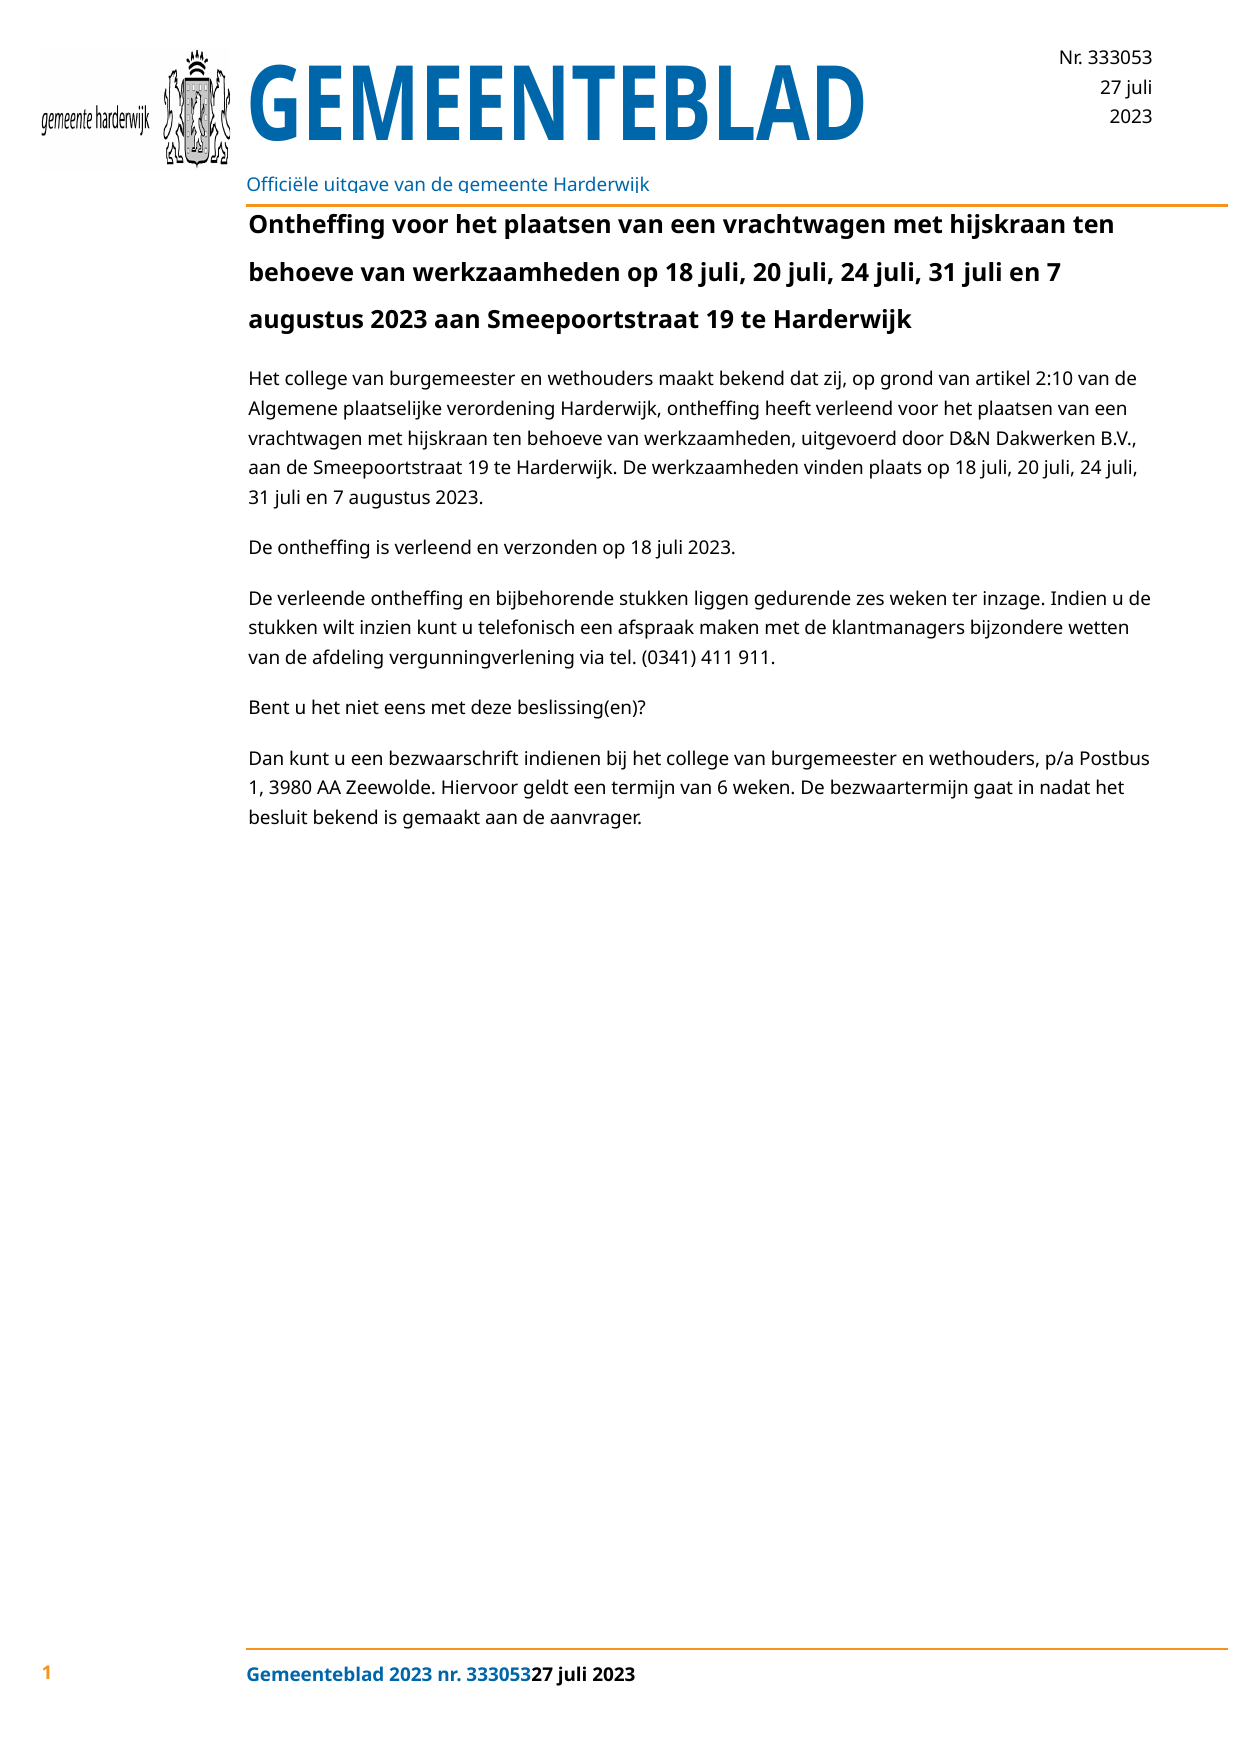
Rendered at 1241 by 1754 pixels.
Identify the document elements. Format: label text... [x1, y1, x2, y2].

text Dan kunt u een bezwaarschrift indienen bij het college van burgemeester en wethouders, p/a Postbus 1, 3980 AA Zeewolde. Hiervoor geldt een termijn van 6 weken. De bezwaartermijn gaat in nadat het besluit bekend is gemaakt aan de aanvrager. [248, 745, 1152, 829]
text Het college van burgemeester en wethouders maakt bekend dat zij, op grond van artikel 2:10 van de Algemene plaatselijke verordening Harderwijk, ontheffing heeft verleend voor het plaatsen van een vrachtwagen met hijskraan ten behoeve van werkzaamheden, uitgevoerd door D&N Dakwerken B.V., aan de Smeepoortstraat 19 te Harderwijk. De werkzaamheden vinden plaats op 18 juli, 20 juli, 24 juli, 31 juli en 7 augustus 2023. [248, 366, 1152, 509]
text Bent u het niet eens met deze beslissing(en)? [248, 694, 1152, 720]
text De ontheffing is verleend en verzonden op 18 juli 2023. [248, 534, 1152, 560]
picture [41, 47, 231, 172]
text Ontheffing voor het plaatsen van een vrachtwagen met hijskraan ten behoeve van werkzaamheden op 18 juli, 20 juli, 24 juli, 31 juli en 7 augustus 2023 aan Smeepoortstraat 19 te Harderwijk [248, 207, 1152, 336]
text De verleende ontheffing en bijbehorende stukken liggen gedurende zes weken ter inzage. Indien u de stukken wilt inzien kunt u telefonisch een afspraak maken met de klantmanagers bijzondere wetten van de afdeling vergunningverlening via tel. (0341) 411 911. [248, 585, 1152, 669]
